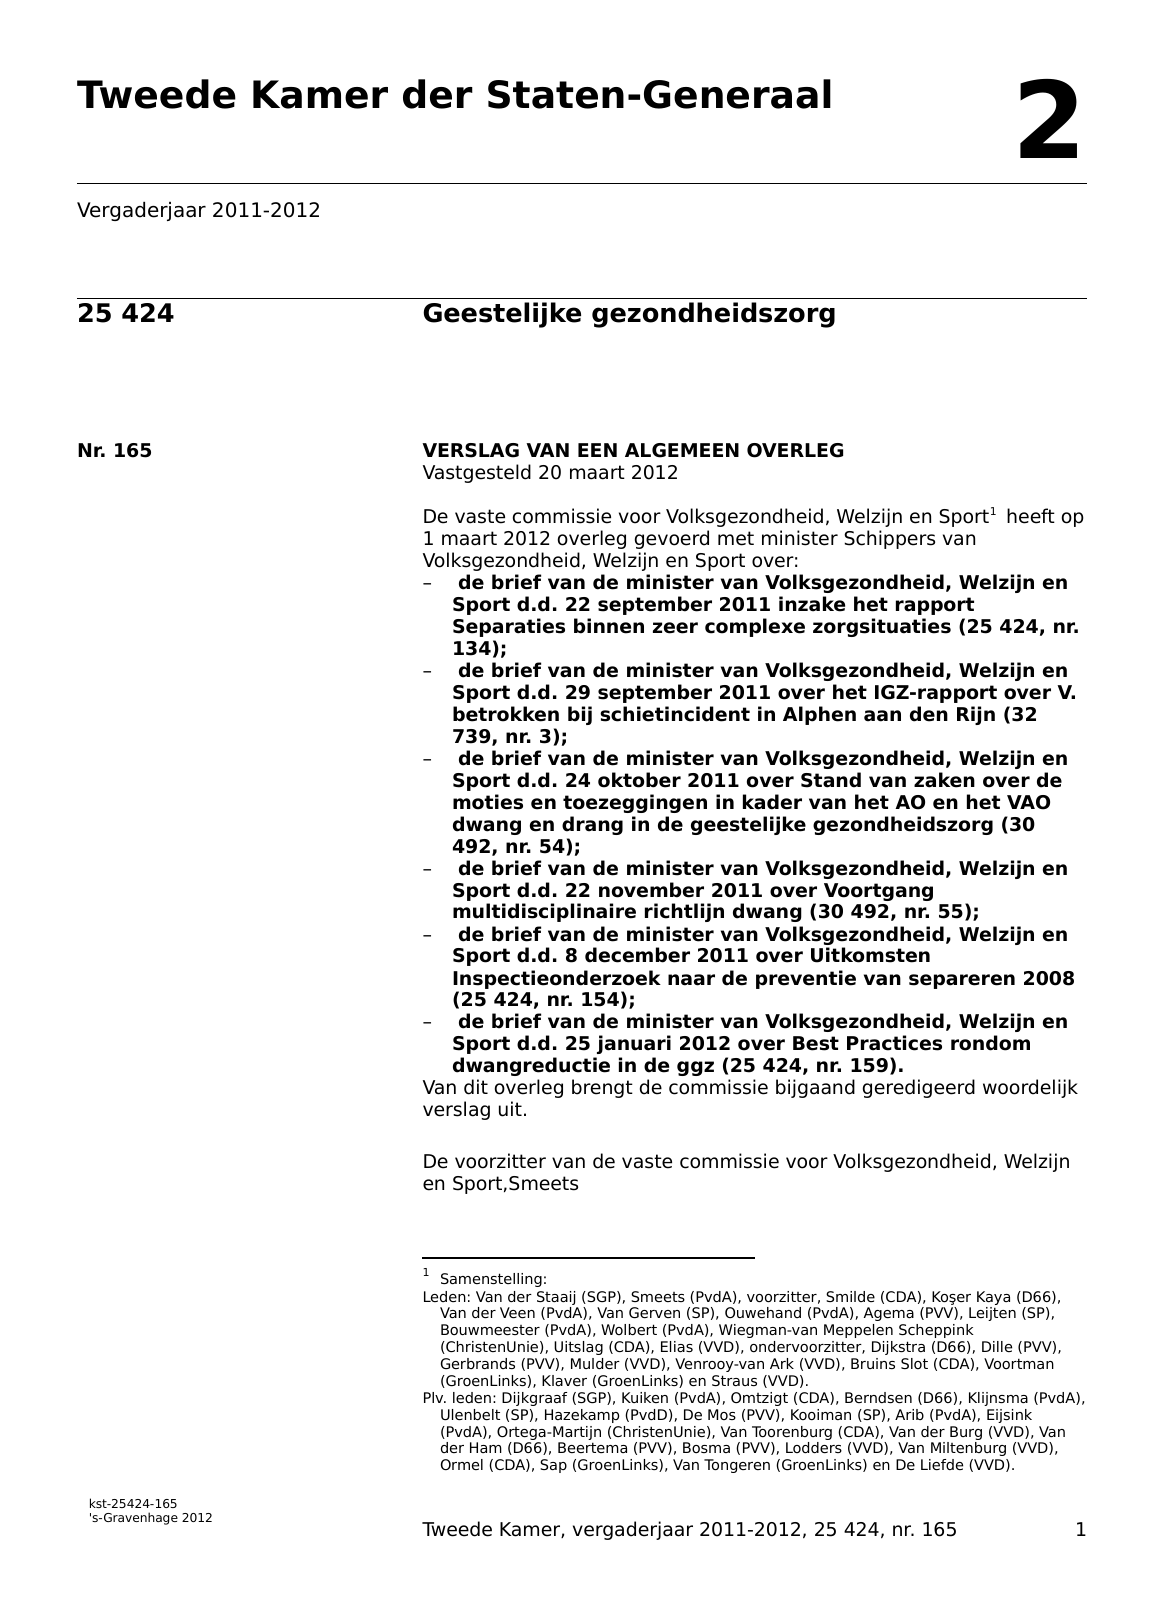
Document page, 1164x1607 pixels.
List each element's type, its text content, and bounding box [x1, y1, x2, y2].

text – de brief van de minister van Volksgezondheid, Welzijn en Sport d.d. 24 oktober 2011 over Stand van zaken over de moties en toezeggingen in kader van het AO en het VAO dwang en drang in de geestelijke gezondheidszorg (30 492, nr. 54); [422, 748, 1087, 857]
text – de brief van de minister van Volksgezondheid, Welzijn en Sport d.d. 8 december 2011 over Uitkomsten Inspectieonderzoek naar de preventie van separeren 2008 (25 424, nr. 154); [422, 923, 1087, 1011]
text kst-25424-165 [88, 1497, 323, 1511]
text – de brief van de minister van Volksgezondheid, Welzijn en Sport d.d. 29 september 2011 over het IGZ-rapport over V. betrokken bij schietincident in Alphen aan den Rijn (32 739, nr. 3); [422, 660, 1087, 748]
text Vastgesteld 20 maart 2012 [422, 462, 1087, 484]
text De vaste commissie voor Volksgezondheid, Welzijn en Sport heeft op 1 maart 2012 overleg gevoerd met minister Schippers van Volksgezondheid, Welzijn en Sport over: [422, 506, 1087, 572]
text – de brief van de minister van Volksgezondheid, Welzijn en Sport d.d. 22 september 2011 inzake het rapport Separaties binnen zeer complexe zorgsituaties (25 424, nr. 134); [422, 572, 1087, 660]
text Samenstelling: [422, 1267, 1087, 1289]
table_header Tweede Kamer der Staten-Generaal [77, 59, 886, 183]
subtitle 25 424 Geestelijke gezondheidszorg [77, 299, 1087, 329]
text Leden: Van der Staaij (SGP), Smeets (PvdA), voorzitter, Smilde (CDA), Koşer Kaya (D66), Van der Veen (PvdA), Van Gerven (SP), Ouwehand (PvdA), Agema (PVV), Leijten (SP), Bouwmeester (PvdA), Wolbert (PvdA), Wiegman-van Meppelen Scheppink (ChristenUnie), Uitslag (CDA), Elias (VVD), ondervoorzitter, Dijkstra (D66), Dille (PVV), Gerbrands (PVV), Mulder (VVD), Venrooy-van Ark (VVD), Bruins Slot (CDA), Voortman (GroenLinks), Klaver (GroenLinks) en Straus (VVD). [422, 1289, 1087, 1390]
text Plv. leden: Dijkgraaf (SGP), Kuiken (PvdA), Omtzigt (CDA), Berndsen (D66), Klijnsma (PvdA), Ulenbelt (SP), Hazekamp (PvdD), De Mos (PVV), Kooiman (SP), Arib (PvdA), Eijsink (PvdA), Ortega-Martijn (ChristenUnie), Van Toorenburg (CDA), Van der Burg (VVD), Van der Ham (D66), Beertema (PVV), Bosma (PVV), Lodders (VVD), Van Miltenburg (VVD), Ormel (CDA), Sap (GroenLinks), Van Tongeren (GroenLinks) en De Liefde (VVD). [422, 1390, 1087, 1474]
text – de brief van de minister van Volksgezondheid, Welzijn en Sport d.d. 25 januari 2012 over Best Practices rondom dwangreductie in de ggz (25 424, nr. 159). [422, 1011, 1087, 1077]
text De voorzitter van de vaste commissie voor Volksgezondheid, Welzijn en Sport,Smeets [422, 1151, 1087, 1195]
text – de brief van de minister van Volksgezondheid, Welzijn en Sport d.d. 22 november 2011 over Voortgang multidisciplinaire richtlijn dwang (30 492, nr. 55); [422, 857, 1087, 923]
text 's-Gravenhage 2012 [88, 1511, 323, 1525]
table_cell Vergaderjaar 2011-2012 [77, 184, 1087, 298]
text Van dit overleg brengt de commissie bijgaand geredigeerd woordelijk verslag uit. [422, 1077, 1087, 1121]
table_header 2 [886, 59, 1087, 183]
subtitle Nr. 165 VERSLAG VAN EEN ALGEMEEN OVERLEG [77, 440, 1087, 462]
